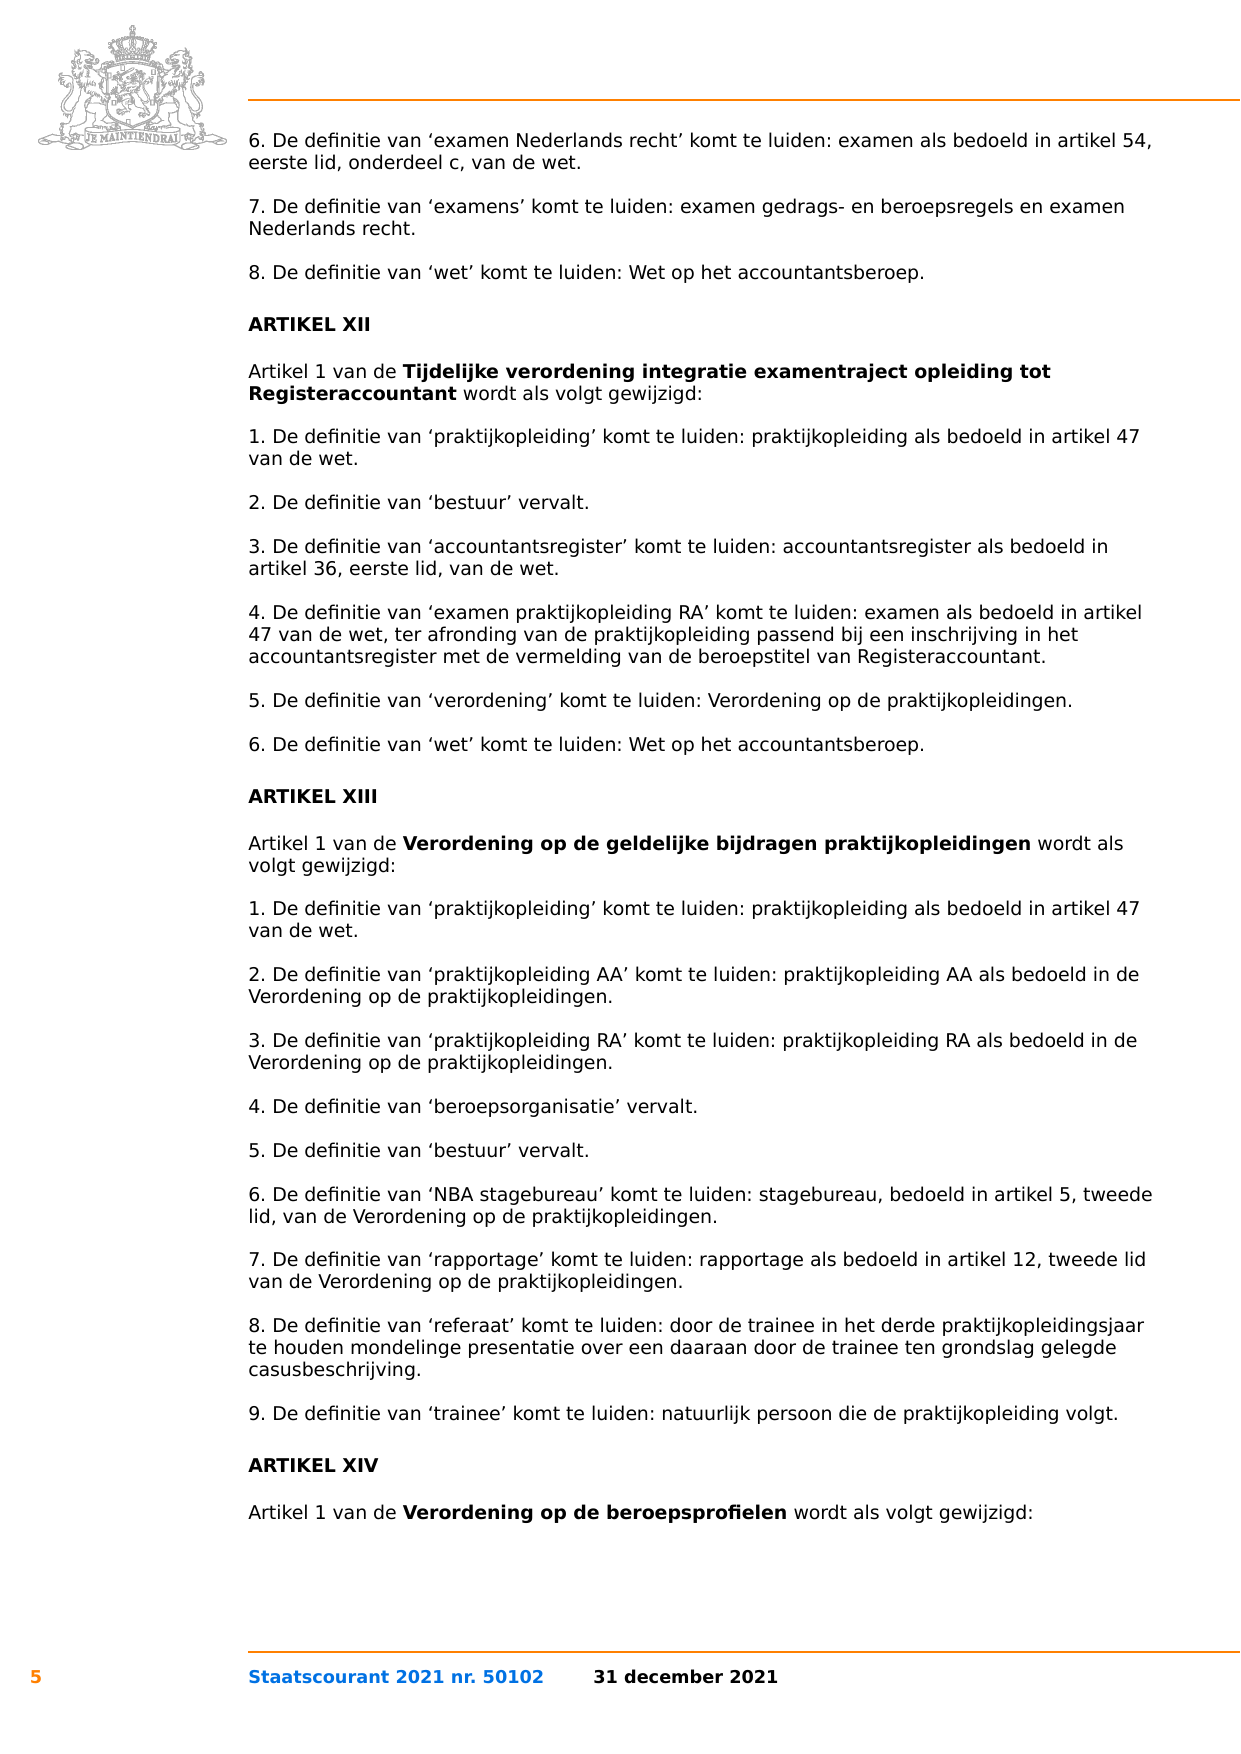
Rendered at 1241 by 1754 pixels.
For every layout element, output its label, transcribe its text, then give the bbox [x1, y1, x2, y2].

subtitle ARTIKEL XII [248, 313, 1163, 336]
text 6. De definitie van ‘wet’ komt te luiden: Wet op het accountantsberoep. [248, 733, 1163, 756]
subtitle ARTIKEL XIV [248, 1455, 1163, 1477]
text 1. De definitie van ‘praktijkopleiding’ komt te luiden: praktijkopleiding als bedoeld in artikel 47 van de wet. [248, 426, 1163, 470]
text 5. De definitie van ‘bestuur’ vervalt. [248, 1140, 1163, 1162]
text 6. De definitie van ‘examen Nederlands recht’ komt te luiden: examen als bedoeld in artikel 54, eerste lid, onderdeel c, van de wet. [248, 130, 1163, 174]
text Artikel 1 van de Verordening op de geldelijke bijdragen praktijkopleidingen wordt als volgt gewijzigd: [248, 832, 1163, 876]
text 4. De definitie van ‘beroepsorganisatie’ vervalt. [248, 1096, 1163, 1118]
text 4. De definitie van ‘examen praktijkopleiding RA’ komt te luiden: examen als bedoeld in artikel 47 van de wet, ter afronding van de praktijkopleiding passend bij een inschrijving in het accountantsregister met de vermelding van de beroepstitel van Registeraccountant. [248, 602, 1163, 668]
text 9. De definitie van ‘trainee’ komt te luiden: natuurlijk persoon die de praktijkopleiding volgt. [248, 1403, 1163, 1425]
text 7. De definitie van ‘rapportage’ komt te luiden: rapportage als bedoeld in artikel 12, tweede lid van de Verordening op de praktijkopleidingen. [248, 1249, 1163, 1293]
text 7. De definitie van ‘examens’ komt te luiden: examen gedrags- en beroepsregels en examen Nederlands recht. [248, 196, 1163, 240]
text 8. De definitie van ‘referaat’ komt te luiden: door de trainee in het derde praktijkopleidingsjaar te houden mondelinge presentatie over een daaraan door de trainee ten grondslag gelegde casusbeschrijving. [248, 1315, 1163, 1381]
text 1. De definitie van ‘praktijkopleiding’ komt te luiden: praktijkopleiding als bedoeld in artikel 47 van de wet. [248, 898, 1163, 942]
text 5. De definitie van ‘verordening’ komt te luiden: Verordening op de praktijkopleidingen. [248, 690, 1163, 712]
text 8. De definitie van ‘wet’ komt te luiden: Wet op het accountantsberoep. [248, 262, 1163, 283]
text 2. De definitie van ‘praktijkopleiding AA’ komt te luiden: praktijkopleiding AA als bedoeld in de Verordening op de praktijkopleidingen. [248, 964, 1163, 1008]
text 3. De definitie van ‘praktijkopleiding RA’ komt te luiden: praktijkopleiding RA als bedoeld in de Verordening op de praktijkopleidingen. [248, 1030, 1163, 1074]
picture [38, 25, 227, 150]
subtitle ARTIKEL XIII [248, 786, 1163, 807]
text Artikel 1 van de Tijdelijke verordening integratie examentraject opleiding tot Registeraccountant wordt als volgt gewijzigd: [248, 361, 1163, 404]
text 2. De definitie van ‘bestuur’ vervalt. [248, 492, 1163, 514]
text 3. De definitie van ‘accountantsregister’ komt te luiden: accountantsregister als bedoeld in artikel 36, eerste lid, van de wet. [248, 536, 1163, 580]
text Artikel 1 van de Verordening op de beroepsprofielen wordt als volgt gewijzigd: [248, 1502, 1163, 1524]
text 6. De definitie van ‘NBA stagebureau’ komt te luiden: stagebureau, bedoeld in artikel 5, tweede lid, van de Verordening op de praktijkopleidingen. [248, 1183, 1163, 1227]
